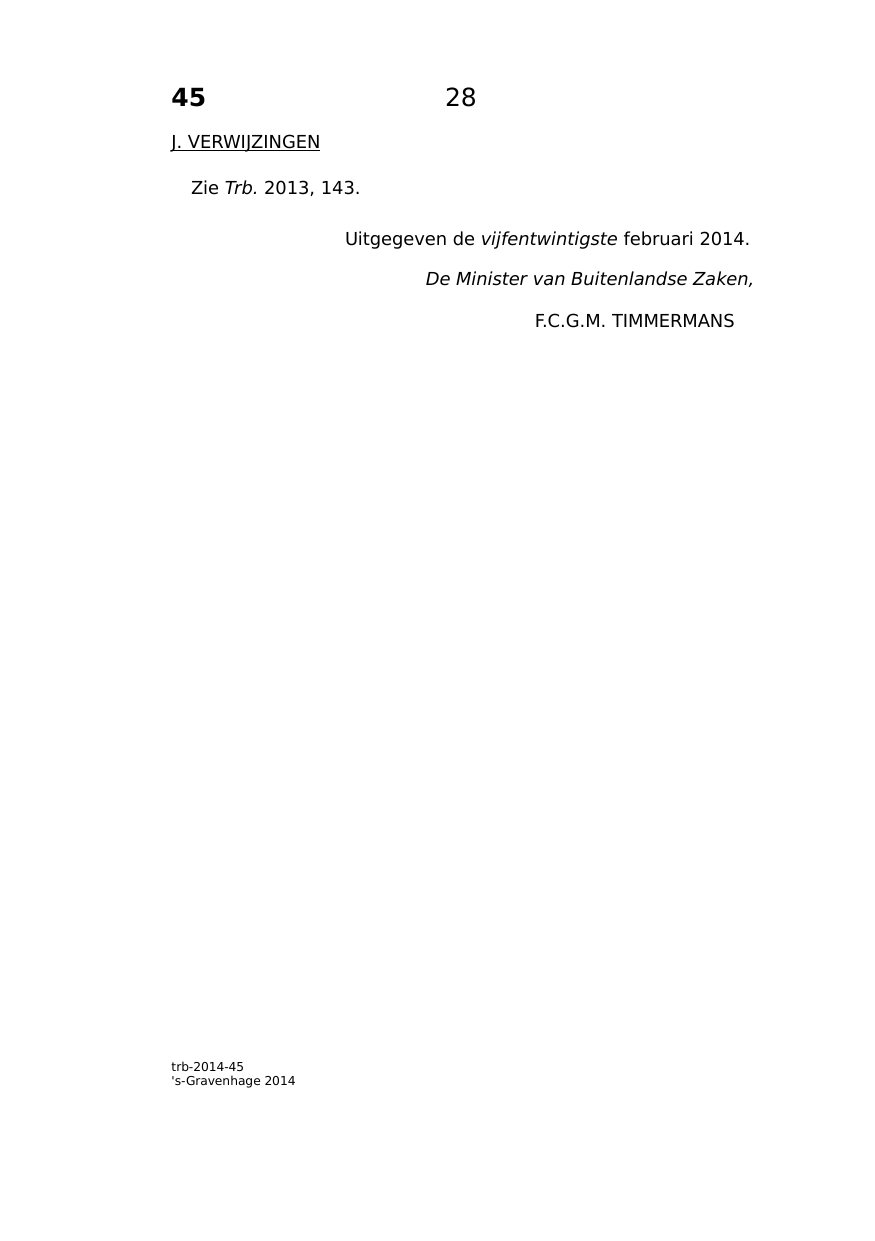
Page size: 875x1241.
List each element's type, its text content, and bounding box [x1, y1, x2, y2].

text De Minister van Buitenlandse Zaken, F.C.G.M. TIMMERMANS [171, 269, 756, 331]
text 's-Gravenhage 2014 [171, 1074, 405, 1088]
text Uitgegeven de vijfentwintigste februari 2014. [171, 228, 756, 249]
text trb-2014-45 [171, 1060, 405, 1074]
subtitle J. VERWIJZINGEN [171, 132, 756, 153]
text Zie Trb. 2013, 143. [171, 178, 756, 198]
